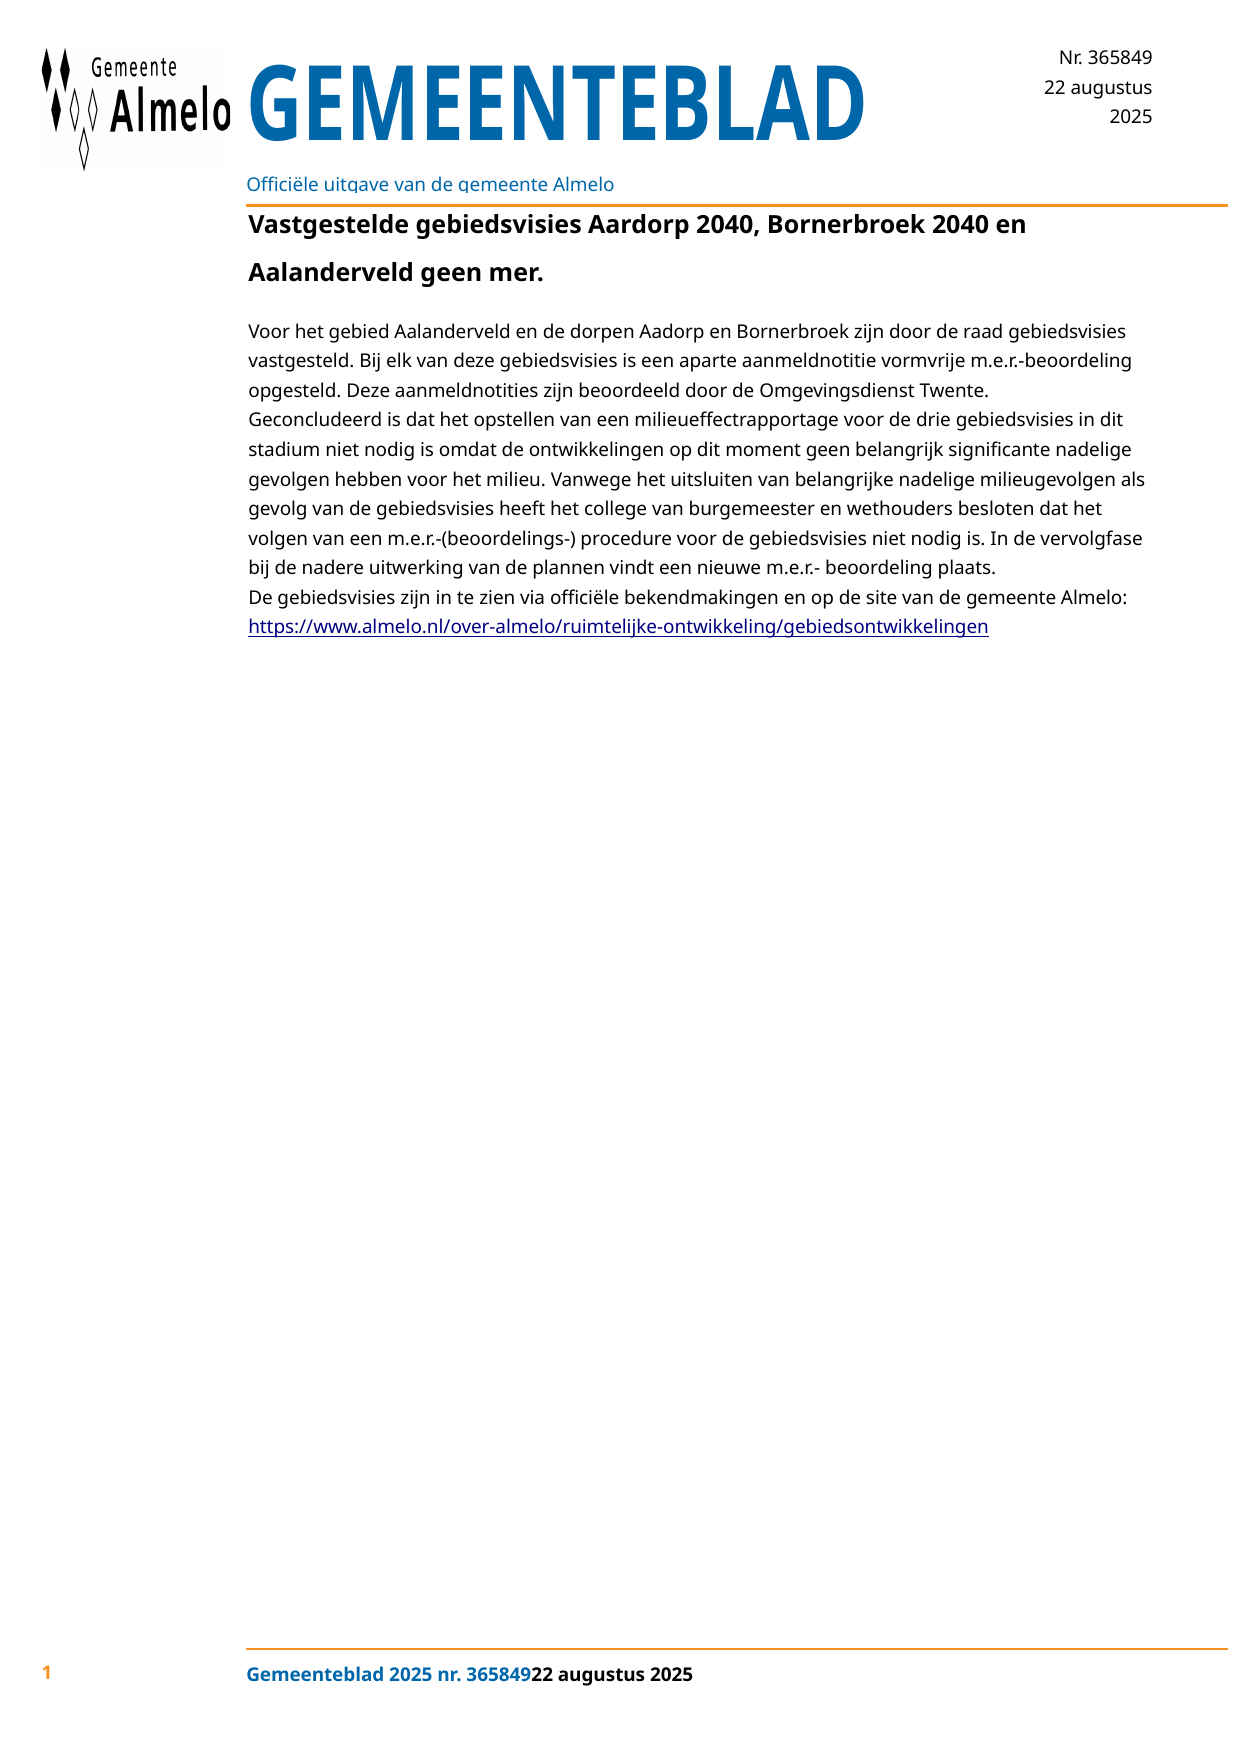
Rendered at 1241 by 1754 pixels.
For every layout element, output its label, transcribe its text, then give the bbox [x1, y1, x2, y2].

text Vastgestelde gebiedsvisies Aardorp 2040, Bornerbroek 2040 en Aalanderveld geen mer. [248, 207, 1152, 288]
text Geconcludeerd is dat het opstellen van een milieueffectrapportage voor de drie gebiedsvisies in dit stadium niet nodig is omdat de ontwikkelingen op dit moment geen belangrijk significante nadelige gevolgen hebben voor het milieu. Vanwege het uitsluiten van belangrijke nadelige milieugevolgen als gevolg van de gebiedsvisies heeft het college van burgemeester en wethouders besloten dat het volgen van een m.e.r.-(beoordelings-) procedure voor de gebiedsvisies niet nodig is. In de vervolgfase bij de nadere uitwerking van de plannen vindt een nieuwe m.e.r.- beoordeling plaats. [248, 407, 1152, 580]
picture [41, 47, 231, 172]
text Voor het gebied Aalanderveld en de dorpen Aadorp en Bornerbroek zijn door de raad gebiedsvisies vastgesteld. Bij elk van deze gebiedsvisies is een aparte aanmeldnotitie vormvrije m.e.r.-beoordeling opgesteld. Deze aanmeldnotities zijn beoordeeld door de Omgevingsdienst Twente. [248, 318, 1152, 403]
text De gebiedsvisies zijn in te zien via officiële bekendmakingen en op de site van de gemeente Almelo: https://www.almelo.nl/over-almelo/ruimtelijke-ontwikkeling/gebiedsontwikkelingen [248, 584, 1152, 639]
